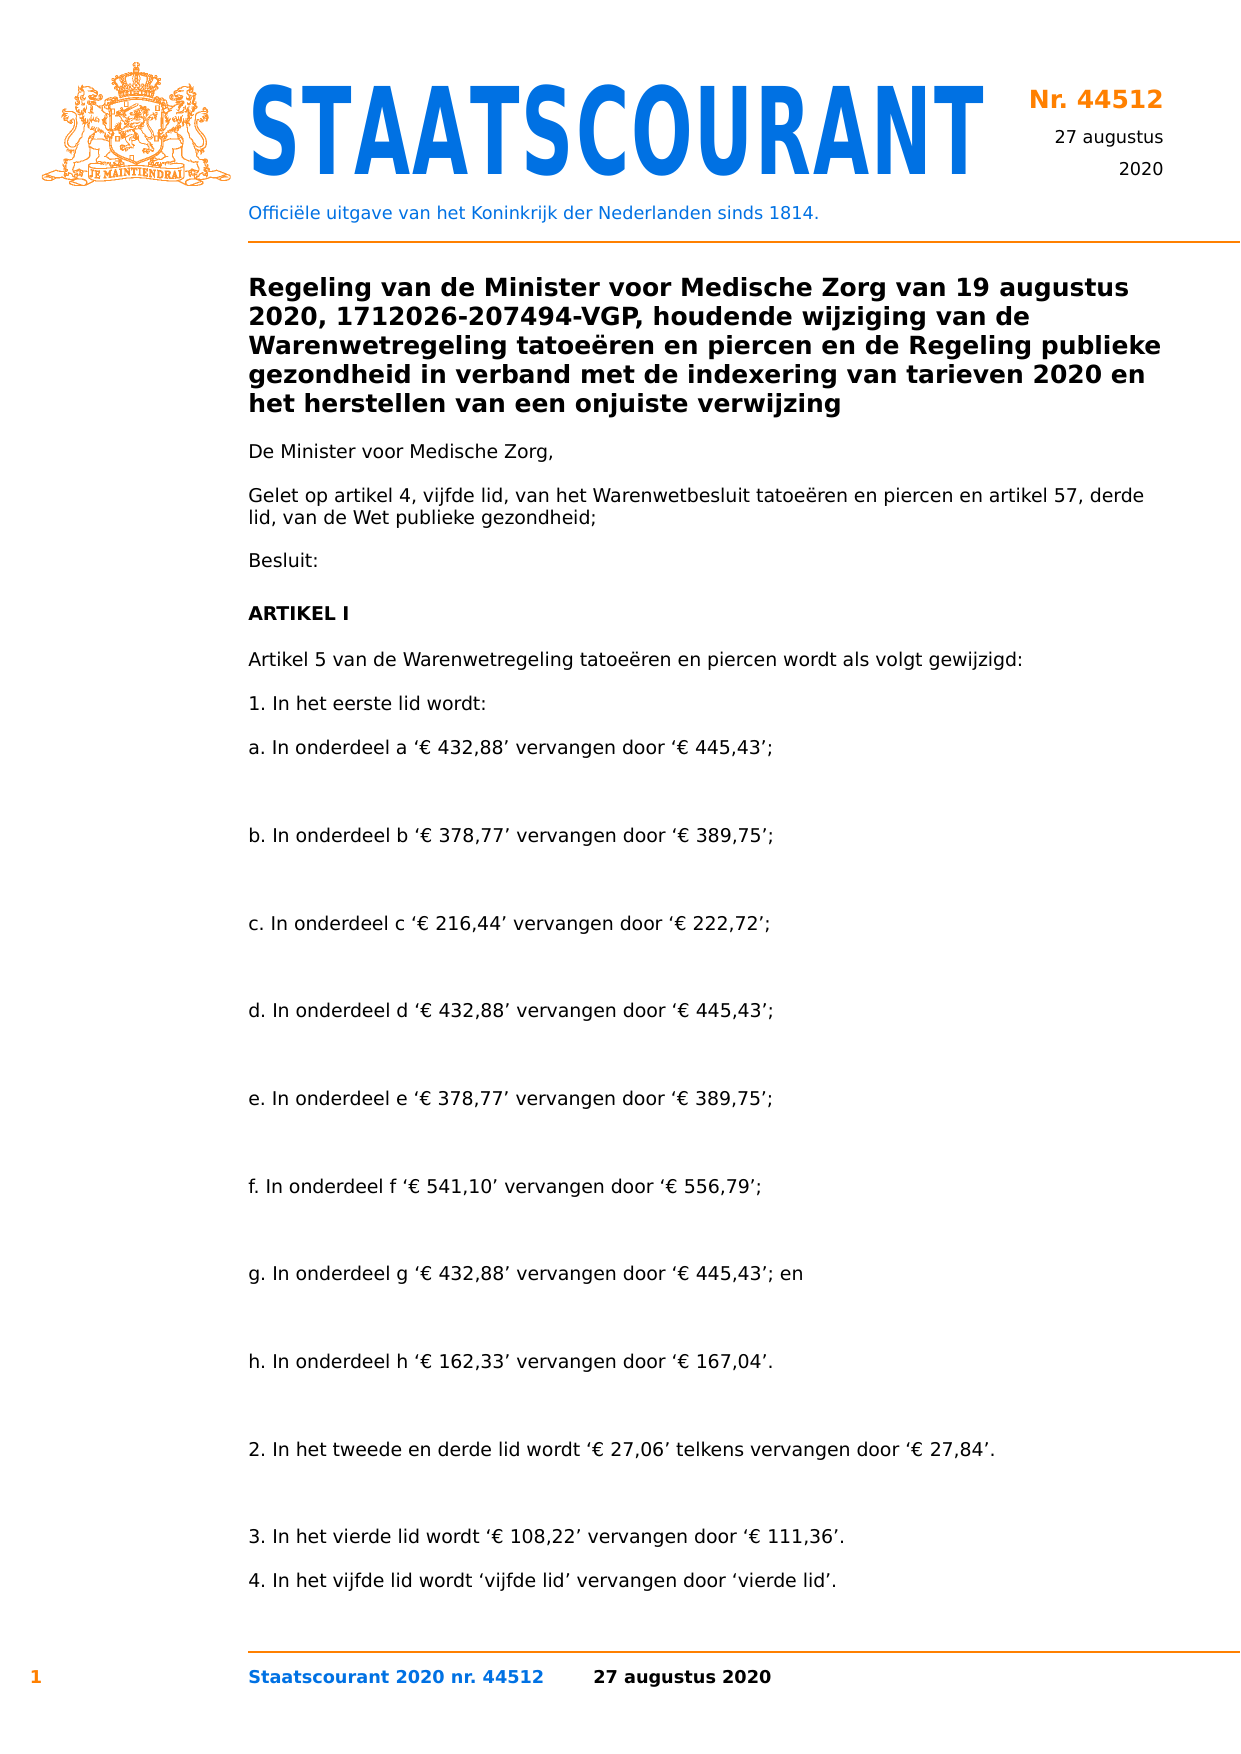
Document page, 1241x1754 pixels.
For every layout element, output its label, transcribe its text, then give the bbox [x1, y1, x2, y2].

text Gelet op artikel 4, vijfde lid, van het Warenwetbesluit tatoeëren en piercen en artikel 57, derde lid, van de Wet publieke gezondheid; [248, 484, 1163, 528]
table_cell 27 augustus [998, 121, 1240, 153]
text a. In onderdeel a ‘€ 432,88’ vervangen door ‘€ 445,43’; [248, 737, 1163, 759]
table_header Nr. 44512 [998, 62, 1240, 121]
text d. In onderdeel d ‘€ 432,88’ vervangen door ‘€ 445,43’; [248, 1000, 1163, 1022]
table_header STAATSCOURANT [248, 62, 998, 203]
table_cell Officiële uitgave van het Koninkrijk der Nederlanden sinds 1814. [248, 203, 1240, 241]
text f. In onderdeel f ‘€ 541,10’ vervangen door ‘€ 556,79’; [248, 1176, 1163, 1198]
text e. In onderdeel e ‘€ 378,77’ vervangen door ‘€ 389,75’; [248, 1088, 1163, 1110]
text 3. In het vierde lid wordt ‘€ 108,22’ vervangen door ‘€ 111,36’. [248, 1526, 1163, 1548]
text g. In onderdeel g ‘€ 432,88’ vervangen door ‘€ 445,43’; en [248, 1263, 1163, 1285]
text h. In onderdeel h ‘€ 162,33’ vervangen door ‘€ 167,04’. [248, 1351, 1163, 1373]
table_cell 2020 [998, 153, 1240, 203]
subtitle ARTIKEL I [248, 602, 1163, 624]
text 4. In het vijfde lid wordt ‘vijfde lid’ vervangen door ‘vierde lid’. [248, 1570, 1163, 1592]
text 1. In het eerste lid wordt: [248, 693, 1163, 715]
text c. In onderdeel c ‘€ 216,44’ vervangen door ‘€ 222,72’; [248, 912, 1163, 934]
text 2. In het tweede en derde lid wordt ‘€ 27,06’ telkens vervangen door ‘€ 27,84’. [248, 1439, 1163, 1461]
text Artikel 5 van de Warenwetregeling tatoeëren en piercen wordt als volgt gewijzigd: [248, 649, 1163, 671]
table_header [25, 62, 248, 241]
text De Minister voor Medische Zorg, [248, 441, 1163, 463]
subtitle Regeling van de Minister voor Medische Zorg van 19 augustus 2020, 1712026-207494-VGP, houdende wijziging van de Warenwetregeling tatoeëren en piercen en de Regeling publieke gezondheid in verband met de indexering van tarieven 2020 en het herstellen van een onjuiste verwijzing [248, 273, 1163, 419]
picture [41, 62, 231, 186]
text b. In onderdeel b ‘€ 378,77’ vervangen door ‘€ 389,75’; [248, 825, 1163, 847]
text Besluit: [248, 550, 1163, 572]
